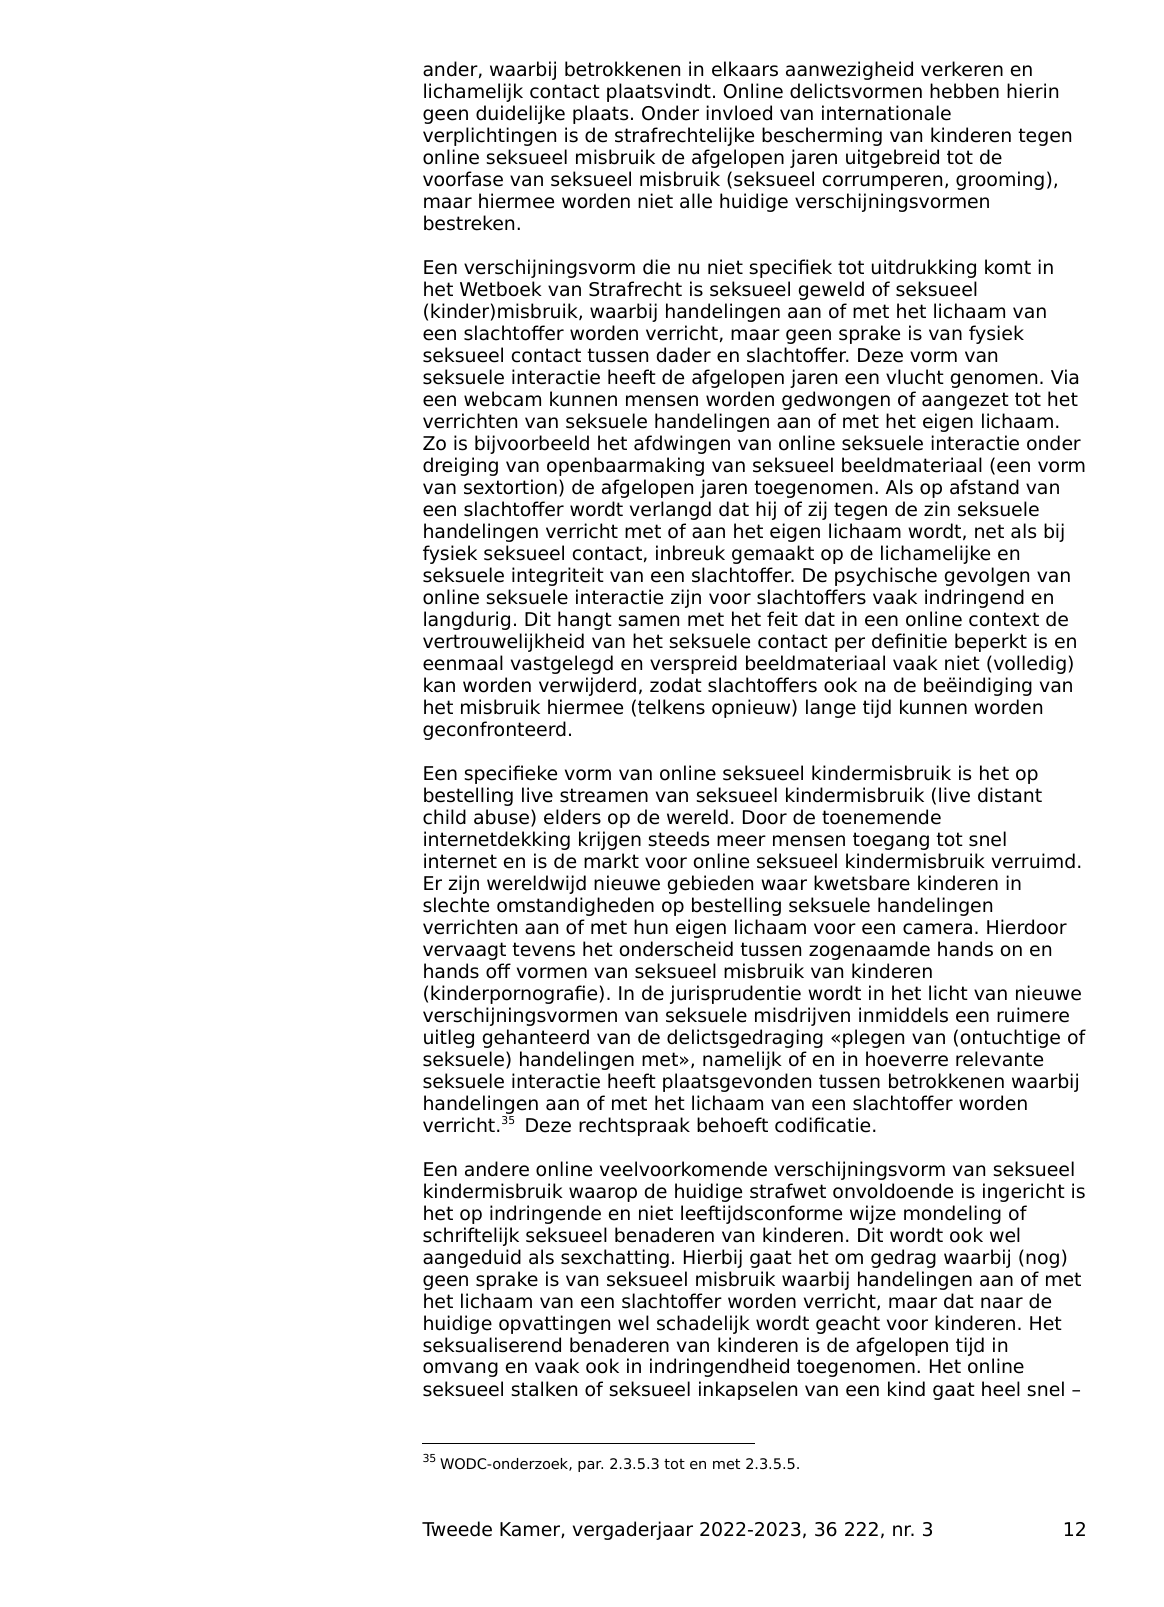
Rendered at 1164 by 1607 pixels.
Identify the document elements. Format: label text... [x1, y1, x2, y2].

text Een verschijningsvorm die nu niet specifiek tot uitdrukking komt in het Wetboek van Strafrecht is seksueel geweld of seksueel (kinder)misbruik, waarbij handelingen aan of met het lichaam van een slachtoffer worden verricht, maar geen sprake is van fysiek seksueel contact tussen dader en slachtoffer. Deze vorm van seksuele interactie heeft de afgelopen jaren een vlucht genomen. Via een webcam kunnen mensen worden gedwongen of aangezet tot het verrichten van seksuele handelingen aan of met het eigen lichaam. Zo is bijvoorbeeld het afdwingen van online seksuele interactie onder dreiging van openbaarmaking van seksueel beeldmateriaal (een vorm van sextortion) de afgelopen jaren toegenomen. Als op afstand van een slachtoffer wordt verlangd dat hij of zij tegen de zin seksuele handelingen verricht met of aan het eigen lichaam wordt, net als bij fysiek seksueel contact, inbreuk gemaakt op de lichamelijke en seksuele integriteit van een slachtoffer. De psychische gevolgen van online seksuele interactie zijn voor slachtoffers vaak indringend en langdurig. Dit hangt samen met het feit dat in een online context de vertrouwelijkheid van het seksuele contact per definitie beperkt is en eenmaal vastgelegd en verspreid beeldmateriaal vaak niet (volledig) kan worden verwijderd, zodat slachtoffers ook na de beëindiging van het misbruik hiermee (telkens opnieuw) lange tijd kunnen worden geconfronteerd. [422, 257, 1087, 741]
text Een andere online veelvoorkomende verschijningsvorm van seksueel kindermisbruik waarop de huidige strafwet onvoldoende is ingericht is het op indringende en niet leeftijdsconforme wijze mondeling of schriftelijk seksueel benaderen van kinderen. Dit wordt ook wel aangeduid als sexchatting. Hierbij gaat het om gedrag waarbij (nog) geen sprake is van seksueel misbruik waarbij handelingen aan of met het lichaam van een slachtoffer worden verricht, maar dat naar de huidige opvattingen wel schadelijk wordt geacht voor kinderen. Het seksualiserend benaderen van kinderen is de afgelopen tijd in omvang en vaak ook in indringendheid toegenomen. Het online seksueel stalken of seksueel inkapselen van een kind gaat heel snel – [422, 1159, 1087, 1400]
text ander, waarbij betrokkenen in elkaars aanwezigheid verkeren en lichamelijk contact plaatsvindt. Online delictsvormen hebben hierin geen duidelijke plaats. Onder invloed van internationale verplichtingen is de strafrechtelijke bescherming van kinderen tegen online seksueel misbruik de afgelopen jaren uitgebreid tot de voorfase van seksueel misbruik (seksueel corrumperen, grooming), maar hiermee worden niet alle huidige verschijningsvormen bestreken. [422, 59, 1087, 235]
text WODC-onderzoek, par. 2.3.5.3 tot en met 2.3.5.5. [422, 1452, 1087, 1474]
text Een specifieke vorm van online seksueel kindermisbruik is het op bestelling live streamen van seksueel kindermisbruik (live distant child abuse) elders op de wereld. Door de toenemende internetdekking krijgen steeds meer mensen toegang tot snel internet en is de markt voor online seksueel kindermisbruik verruimd. Er zijn wereldwijd nieuwe gebieden waar kwetsbare kinderen in slechte omstandigheden op bestelling seksuele handelingen verrichten aan of met hun eigen lichaam voor een camera. Hierdoor vervaagt tevens het onderscheid tussen zogenaamde hands on en hands off vormen van seksueel misbruik van kinderen (kinderpornografie). In de jurisprudentie wordt in het licht van nieuwe verschijningsvormen van seksuele misdrijven inmiddels een ruimere uitleg gehanteerd van de delictsgedraging «plegen van (ontuchtige of seksuele) handelingen met», namelijk of en in hoeverre relevante seksuele interactie heeft plaatsgevonden tussen betrokkenen waarbij handelingen aan of met het lichaam van een slachtoffer worden verricht. Deze rechtspraak behoeft codificatie. [422, 763, 1087, 1136]
